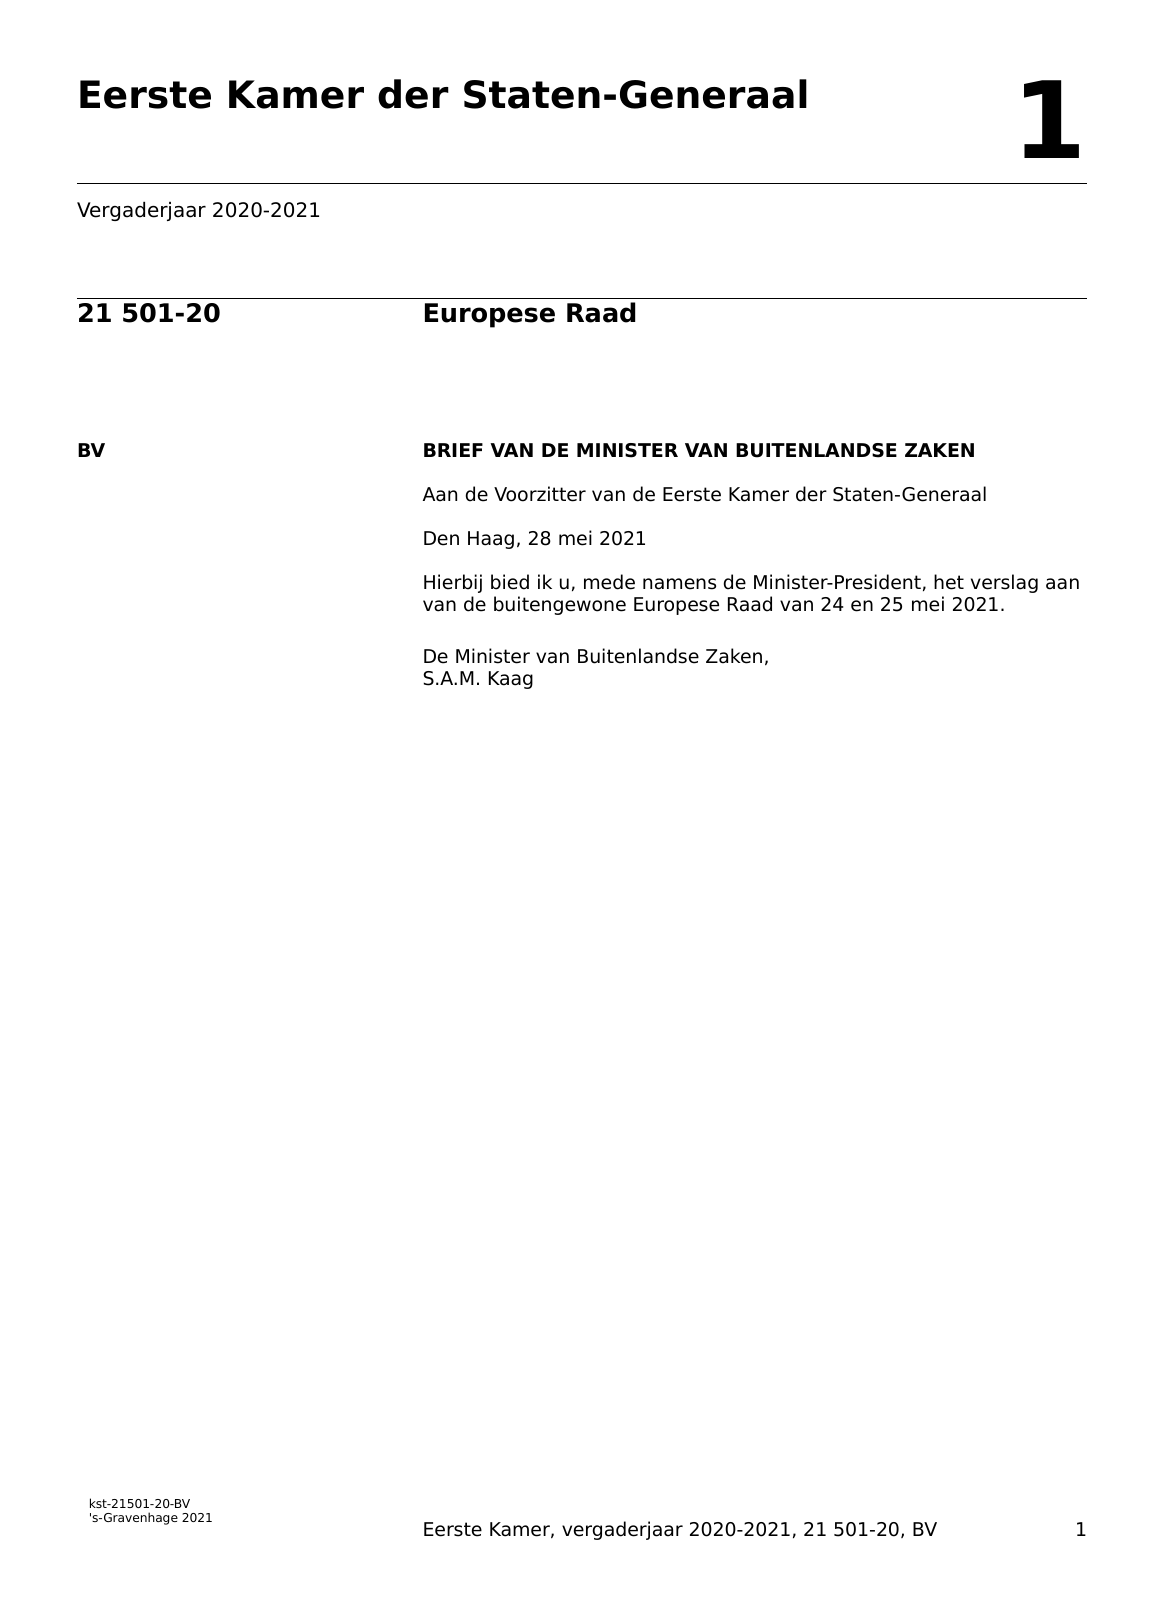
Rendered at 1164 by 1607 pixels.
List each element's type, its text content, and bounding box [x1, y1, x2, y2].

text De Minister van Buitenlandse Zaken, S.A.M. Kaag [422, 646, 1087, 690]
table_header 1 [886, 59, 1087, 183]
text Hierbij bied ik u, mede namens de Minister-President, het verslag aan van de buitengewone Europese Raad van 24 en 25 mei 2021. [422, 572, 1087, 616]
text 's-Gravenhage 2021 [88, 1511, 323, 1525]
text Aan de Voorzitter van de Eerste Kamer der Staten-Generaal [422, 484, 1087, 506]
subtitle BV BRIEF VAN DE MINISTER VAN BUITENLANDSE ZAKEN [77, 440, 1087, 462]
table_header Eerste Kamer der Staten-Generaal [77, 59, 886, 183]
text Den Haag, 28 mei 2021 [422, 528, 1087, 550]
text kst-21501-20-BV [88, 1497, 323, 1511]
table_cell Vergaderjaar 2020-2021 [77, 184, 1087, 298]
subtitle 21 501-20 Europese Raad [77, 299, 1087, 329]
